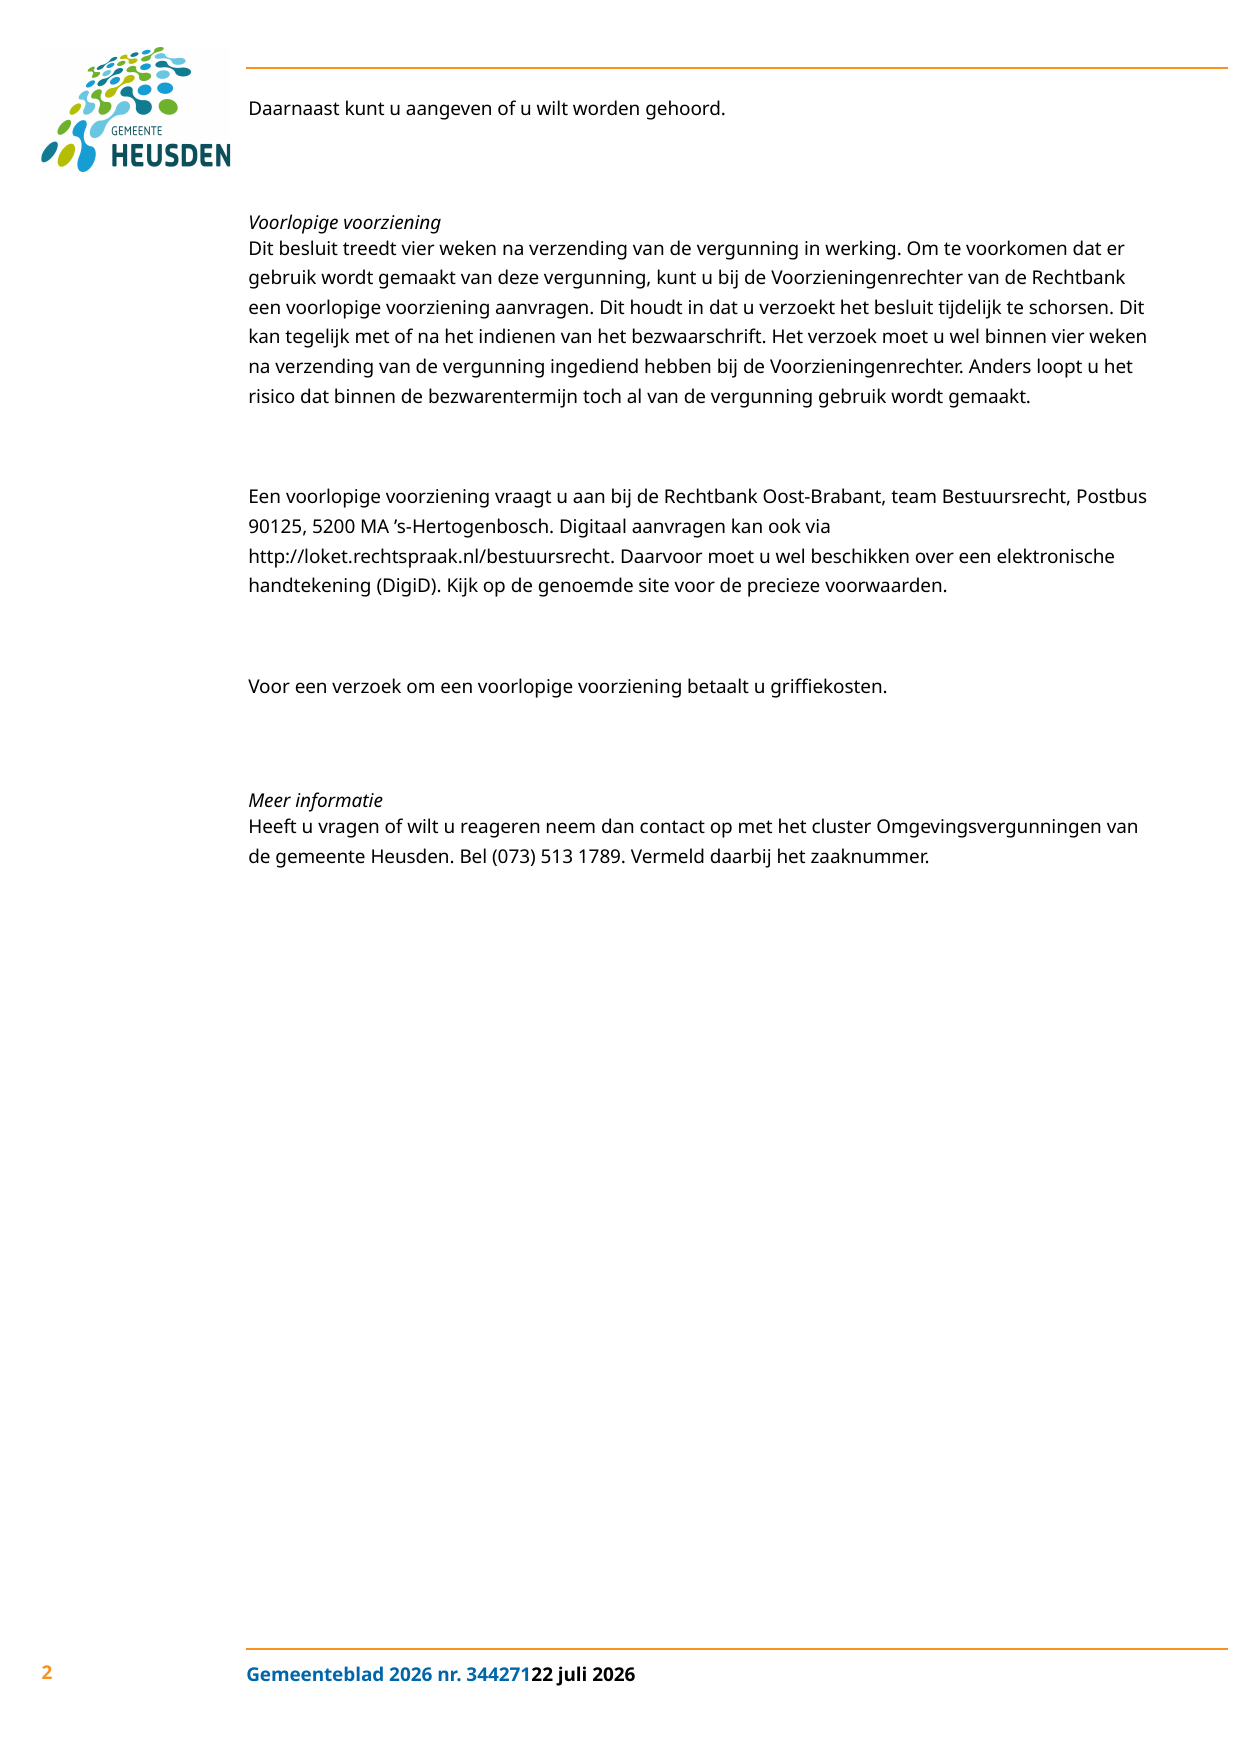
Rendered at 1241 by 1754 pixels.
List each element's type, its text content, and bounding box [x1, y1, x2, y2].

text Heeft u vragen of wilt u reageren neem dan contact op met het cluster Omgevingsvergunningen van de gemeente Heusden. Bel (073) 513 1789. Vermeld daarbij het zaaknummer. [248, 813, 1152, 869]
text Voor een verzoek om een voorlopige voorziening betaalt u griffiekosten. [248, 673, 1152, 699]
text Voorlopige voorziening [248, 209, 1152, 235]
text Daarnaast kunt u aangeven of u wilt worden gehoord. [248, 95, 1152, 121]
text Een voorlopige voorziening vraagt u aan bij de Rechtbank Oost-Brabant, team Bestuursrecht, Postbus 90125, 5200 MA ’s-Hertogenbosch. Digitaal aanvragen kan ook via http://loket.rechtspraak.nl/bestuursrecht. Daarvoor moet u wel beschikken over een elektronische handtekening (DigiD). Kijk op de genoemde site voor de precieze voorwaarden. [248, 484, 1152, 598]
text Meer informatie [248, 788, 1152, 813]
picture [41, 47, 231, 172]
text Dit besluit treedt vier weken na verzending van de vergunning in werking. Om te voorkomen dat er gebruik wordt gemaakt van deze vergunning, kunt u bij de Voorzieningenrechter van de Rechtbank een voorlopige voorziening aanvragen. Dit houdt in dat u verzoekt het besluit tijdelijk te schorsen. Dit kan tegelijk met of na het indienen van het bezwaarschrift. Het verzoek moet u wel binnen vier weken na verzending van de vergunning ingediend hebben bij de Voorzieningenrechter. Anders loopt u het risico dat binnen de bezwarentermijn toch al van de vergunning gebruik wordt gemaakt. [248, 235, 1152, 408]
